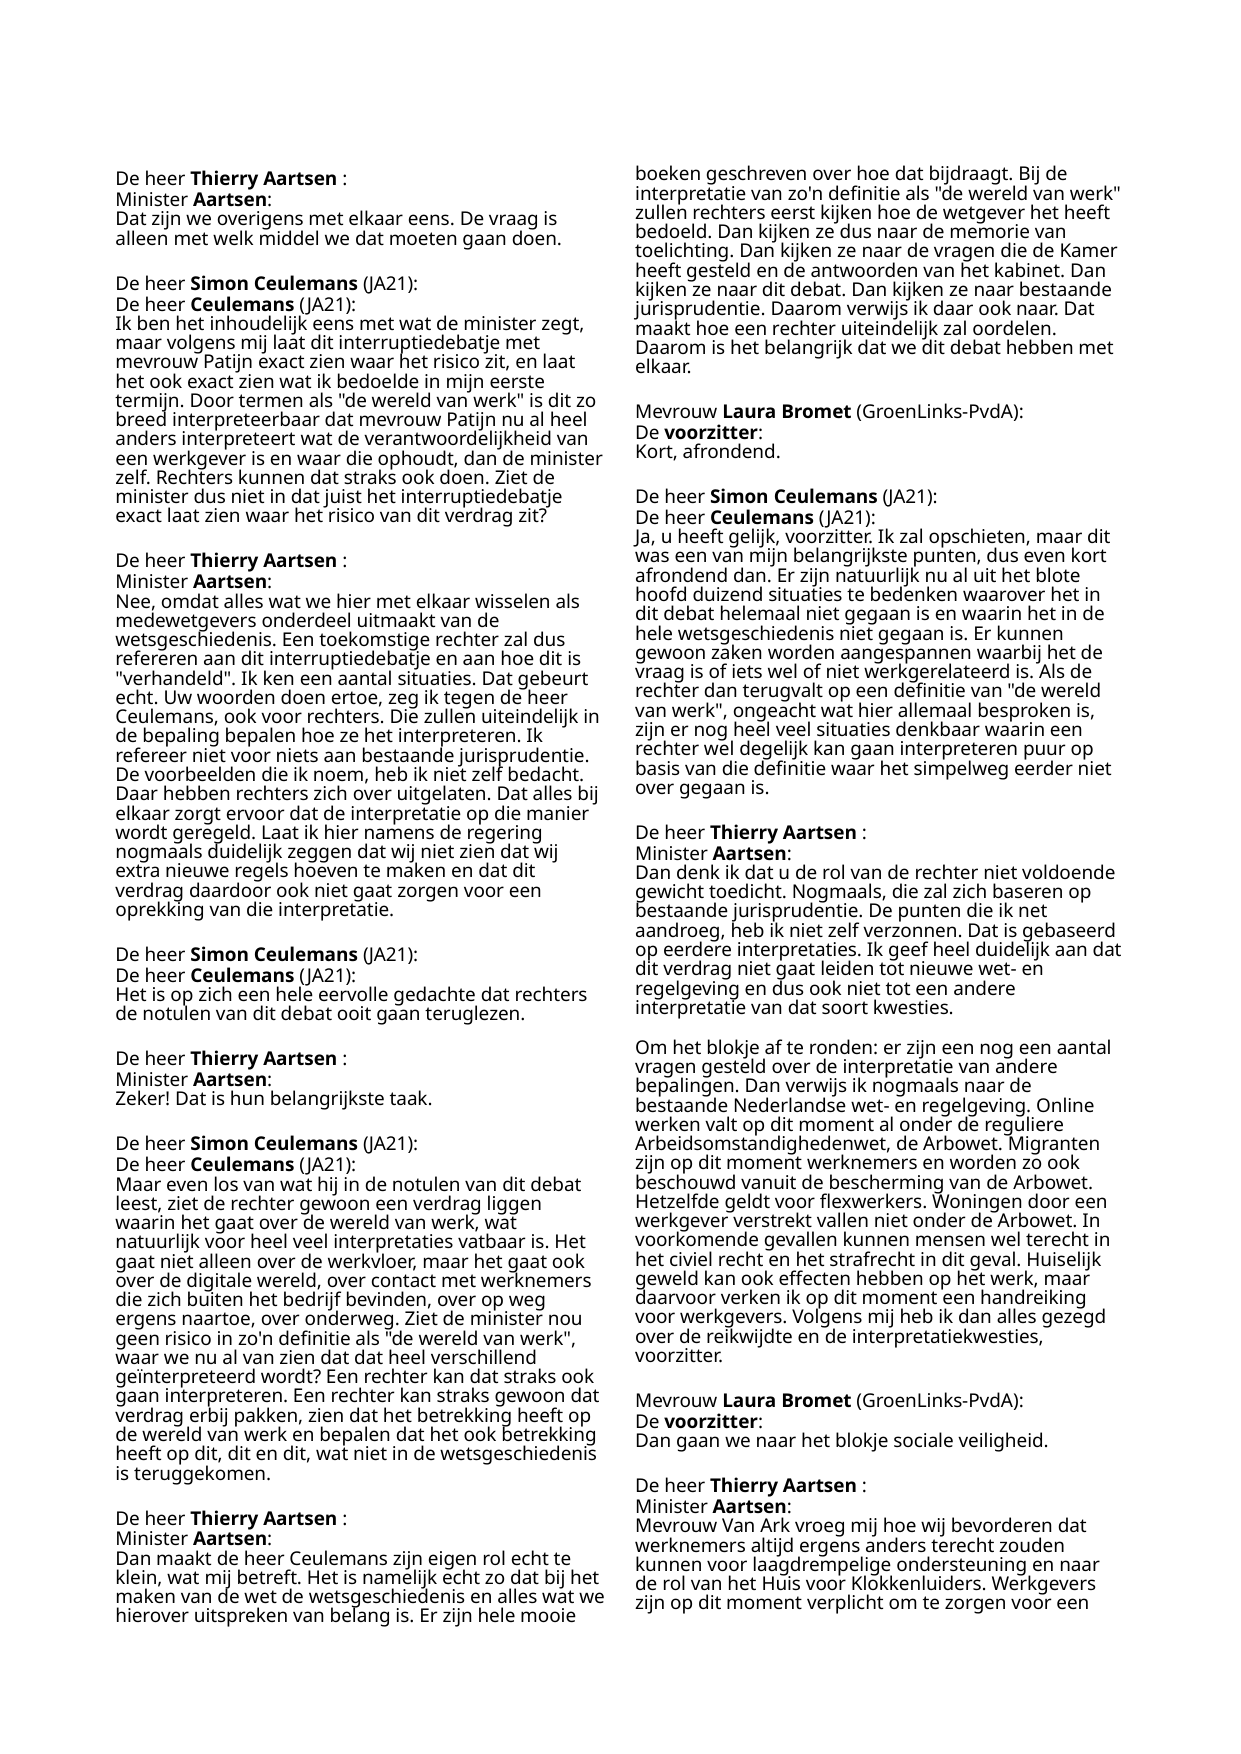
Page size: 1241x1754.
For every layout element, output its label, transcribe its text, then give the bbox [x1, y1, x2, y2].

text Minister Aartsen: [115, 1530, 605, 1550]
text Dan maakt de heer Ceulemans zijn eigen rol echt te klein, wat mij betreft. Het is namelijk echt zo dat bij het maken van de wet de wetsgeschiedenis en alles wat we hierover uitspreken van belang is. Er zijn hele mooie [115, 1550, 605, 1627]
text Maar even los van wat hij in de notulen van dit debat leest, ziet de rechter gewoon een verdrag liggen waarin het gaat over de wereld van werk, wat natuurlijk voor heel veel interpretaties vatbaar is. Het gaat niet alleen over de werkvloer, maar het gaat ook over de digitale wereld, over contact met werknemers die zich buiten het bedrijf bevinden, over op weg ergens naartoe, over onderweg. Ziet de minister nou geen risico in zo'n definitie als "de wereld van werk", waar we nu al van zien dat dat heel verschillend geïnterpreteerd wordt? Een rechter kan dat straks ook gaan interpreteren. Een rechter kan straks gewoon dat verdrag erbij pakken, zien dat het betrekking heeft op de wereld van werk en bepalen dat het ook betrekking heeft op dit, dit en dit, wat niet in de wetsgeschiedenis is teruggekomen. [115, 1176, 605, 1484]
text De heer Ceulemans (JA21): [115, 1156, 605, 1176]
text De heer Simon Ceulemans (JA21): [635, 483, 1125, 509]
text De heer Ceulemans (JA21): [115, 296, 605, 315]
text De heer Simon Ceulemans (JA21): [115, 1131, 605, 1156]
text Ik ben het inhoudelijk eens met wat de minister zegt, maar volgens mij laat dit interruptiedebatje met mevrouw Patijn exact zien waar het risico zit, en laat het ook exact zien wat ik bedoelde in mijn eerste termijn. Door termen als "de wereld van werk" is dit zo breed interpreteerbaar dat mevrouw Patijn nu al heel anders interpreteert wat de verantwoordelijkheid van een werkgever is en waar die ophoudt, dan de minister zelf. Rechters kunnen dat straks ook doen. Ziet de minister dus niet in dat juist het interruptiedebatje exact laat zien waar het risico van dit verdrag zit? [115, 315, 605, 527]
text De voorzitter: [635, 424, 1125, 443]
text De voorzitter: [635, 1413, 1125, 1432]
text Kort, afrondend. [635, 443, 1125, 462]
text Dan gaan we naar het blokje sociale veiligheid. [635, 1432, 1125, 1451]
text Minister Aartsen: [115, 191, 605, 210]
text De heer Ceulemans (JA21): [635, 509, 1125, 528]
text Om het blokje af te ronden: er zijn een nog een aantal vragen gesteld over de interpretatie van andere bepalingen. Dan verwijs ik nogmaals naar de bestaande Nederlandse wet- en regelgeving. Online werken valt op dit moment al onder de reguliere Arbeidsomstandighedenwet, de Arbowet. Migranten zijn op dit moment werknemers en worden zo ook beschouwd vanuit de bescherming van de Arbowet. Hetzelfde geldt voor flexwerkers. Woningen door een werkgever verstrekt vallen niet onder de Arbowet. In voorkomende gevallen kunnen mensen wel terecht in het civiel recht en het strafrecht in dit geval. Huiselijk geweld kan ook effecten hebben op het werk, maar daarvoor verken ik op dit moment een handreiking voor werkgevers. Volgens mij heb ik dan alles gezegd over de reikwijdte en de interpretatiekwesties, voorzitter. [635, 1039, 1125, 1366]
text De heer Simon Ceulemans (JA21): [115, 941, 605, 967]
text Minister Aartsen: [115, 573, 605, 593]
text boeken geschreven over hoe dat bijdraagt. Bij de interpretatie van zo'n definitie als "de wereld van werk" zullen rechters eerst kijken hoe de wetgever het heeft bedoeld. Dan kijken ze dus naar de memorie van toelichting. Dan kijken ze naar de vragen die de Kamer heeft gesteld en de antwoorden van het kabinet. Dan kijken ze naar dit debat. Dan kijken ze naar bestaande jurisprudentie. Daarom verwijs ik daar ook naar. Dat maakt hoe een rechter uiteindelijk zal oordelen. Daarom is het belangrijk dat we dit debat hebben met elkaar. [635, 165, 1125, 377]
text De heer Thierry Aartsen : [115, 1045, 605, 1071]
text Mevrouw Laura Bromet (GroenLinks-PvdA): [635, 1387, 1125, 1413]
text De heer Thierry Aartsen : [115, 548, 605, 573]
text De heer Thierry Aartsen : [115, 165, 605, 191]
text Het is op zich een hele eervolle gedachte dat rechters de notulen van dit debat ooit gaan teruglezen. [115, 986, 605, 1024]
text Minister Aartsen: [635, 1498, 1125, 1517]
text Mevrouw Laura Bromet (GroenLinks-PvdA): [635, 398, 1125, 424]
text De heer Thierry Aartsen : [115, 1505, 605, 1530]
text De heer Thierry Aartsen : [635, 1472, 1125, 1498]
text De heer Simon Ceulemans (JA21): [115, 270, 605, 296]
text De heer Ceulemans (JA21): [115, 967, 605, 986]
text De heer Thierry Aartsen : [635, 819, 1125, 844]
text Dat zijn we overigens met elkaar eens. De vraag is alleen met welk middel we dat moeten gaan doen. [115, 210, 605, 249]
text Minister Aartsen: [635, 844, 1125, 864]
text Zeker! Dat is hun belangrijkste taak. [115, 1090, 605, 1110]
text Dan denk ik dat u de rol van de rechter niet voldoende gewicht toedicht. Nogmaals, die zal zich baseren op bestaande jurisprudentie. De punten die ik net aandroeg, heb ik niet zelf verzonnen. Dat is gebaseerd op eerdere interpretaties. Ik geef heel duidelijk aan dat dit verdrag niet gaat leiden tot nieuwe wet- en regelgeving en dus ook niet tot een andere interpretatie van dat soort kwesties. [635, 864, 1125, 1018]
text Ja, u heeft gelijk, voorzitter. Ik zal opschieten, maar dit was een van mijn belangrijkste punten, dus even kort afrondend dan. Er zijn natuurlijk nu al uit het blote hoofd duizend situaties te bedenken waarover het in dit debat helemaal niet gegaan is en waarin het in de hele wetsgeschiedenis niet gegaan is. Er kunnen gewoon zaken worden aangespannen waarbij het de vraag is of iets wel of niet werkgerelateerd is. Als de rechter dan terugvalt op een definitie van "de wereld van werk", ongeacht wat hier allemaal besproken is, zijn er nog heel veel situaties denkbaar waarin een rechter wel degelijk kan gaan interpreteren puur op basis van die definitie waar het simpelweg eerder niet over gegaan is. [635, 528, 1125, 798]
text Minister Aartsen: [115, 1071, 605, 1090]
text Mevrouw Van Ark vroeg mij hoe wij bevorderen dat werknemers altijd ergens anders terecht zouden kunnen voor laagdrempelige ondersteuning en naar de rol van het Huis voor Klokkenluiders. Werkgevers zijn op dit moment verplicht om te zorgen voor een [635, 1517, 1125, 1614]
text Nee, omdat alles wat we hier met elkaar wisselen als medewetgevers onderdeel uitmaakt van de wetsgeschiedenis. Een toekomstige rechter zal dus refereren aan dit interruptiedebatje en aan hoe dit is "verhandeld". Ik ken een aantal situaties. Dat gebeurt echt. Uw woorden doen ertoe, zeg ik tegen de heer Ceulemans, ook voor rechters. Die zullen uiteindelijk in de bepaling bepalen hoe ze het interpreteren. Ik refereer niet voor niets aan bestaande jurisprudentie. De voorbeelden die ik noem, heb ik niet zelf bedacht. Daar hebben rechters zich over uitgelaten. Dat alles bij elkaar zorgt ervoor dat de interpretatie op die manier wordt geregeld. Laat ik hier namens de regering nogmaals duidelijk zeggen dat wij niet zien dat wij extra nieuwe regels hoeven te maken en dat dit verdrag daardoor ook niet gaat zorgen voor een oprekking van die interpretatie. [115, 593, 605, 920]
